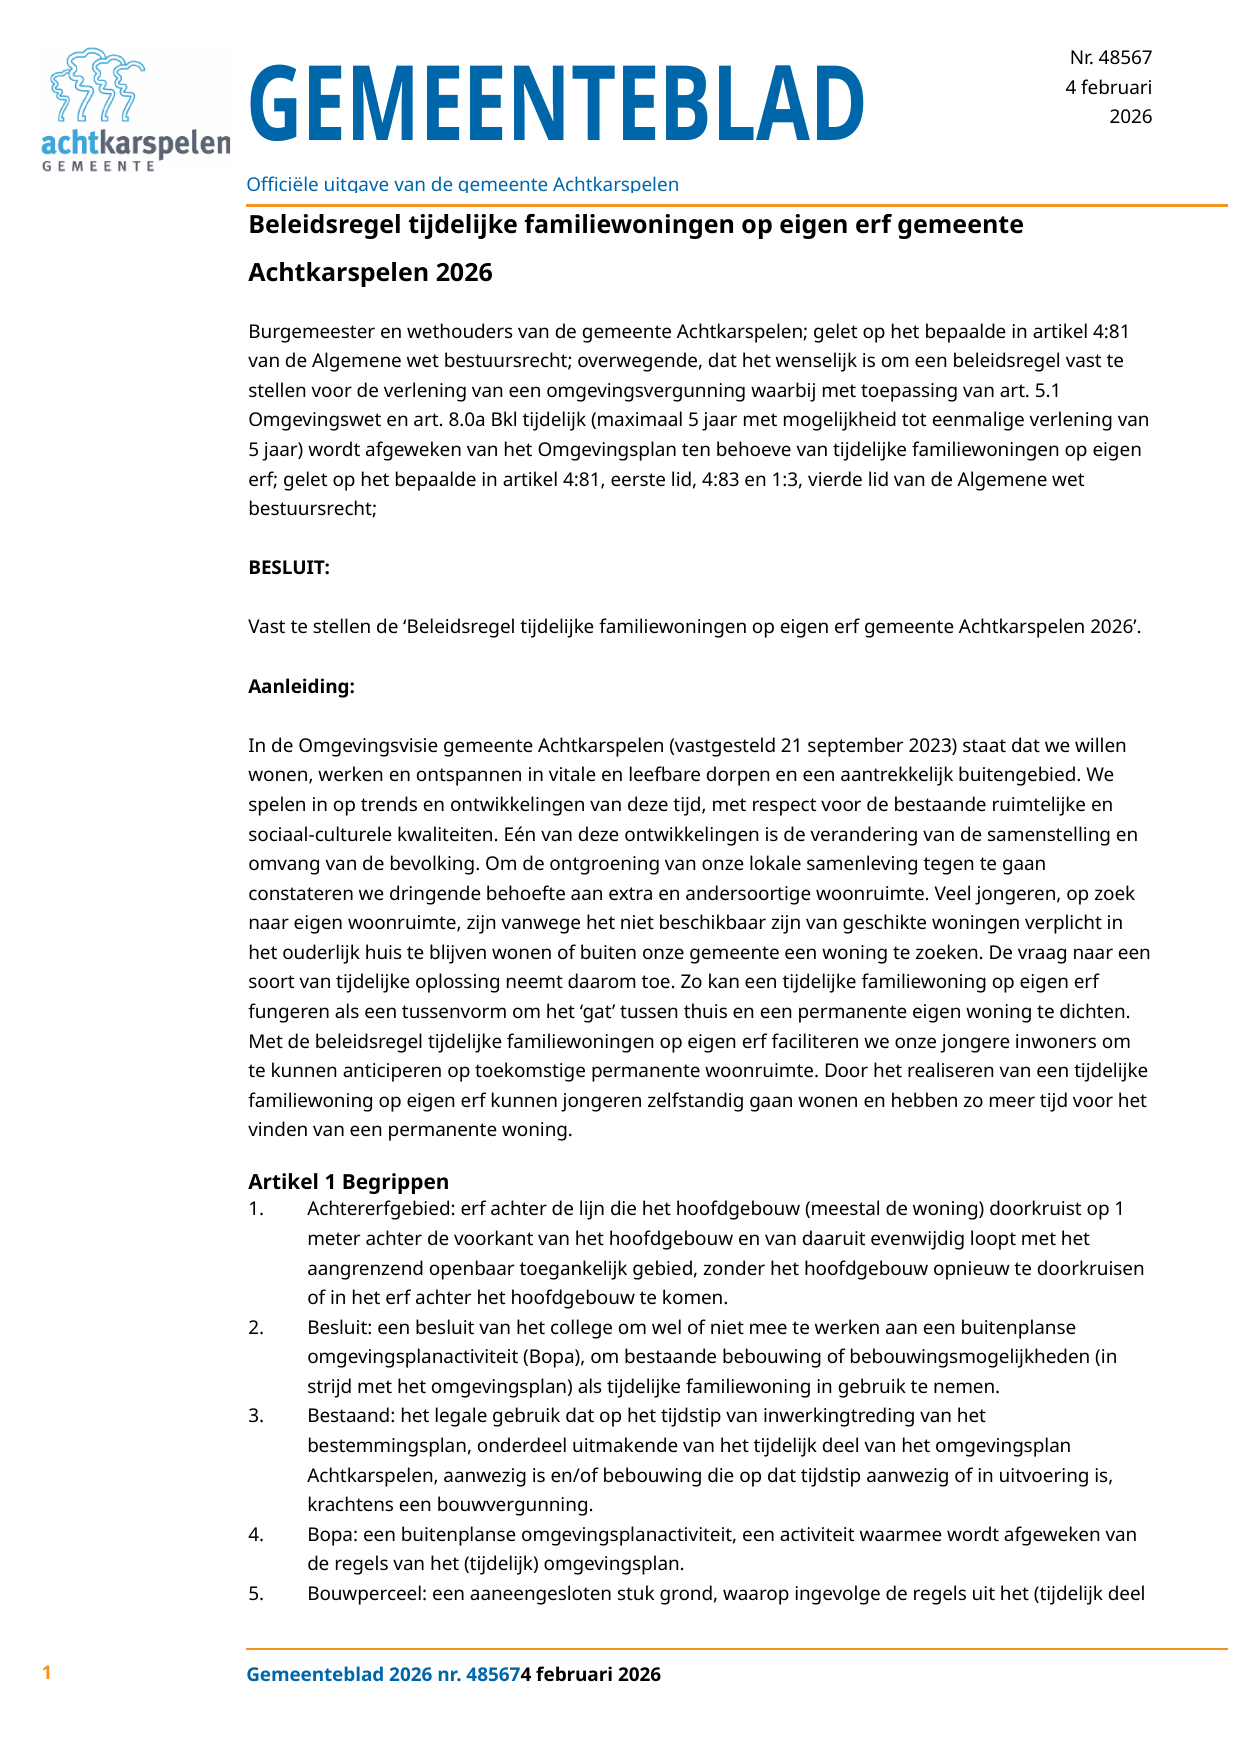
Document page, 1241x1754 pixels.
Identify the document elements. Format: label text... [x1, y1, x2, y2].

list Bopa: een buitenplanse omgevingsplanactiviteit, een activiteit waarmee wordt afgeweken van de regels van het (tijdelijk) omgevingsplan. [248, 1521, 1152, 1576]
text BESLUIT: [248, 554, 1152, 580]
list Bestaand: het legale gebruik dat op het tijdstip van inwerkingtreding van het bestemmingsplan, onderdeel uitmakende van het tijdelijk deel van het omgevingsplan Achtkarspelen, aanwezig is en/of bebouwing die op dat tijdstip aanwezig of in uitvoering is, krachtens een bouwvergunning. [248, 1403, 1152, 1517]
list Besluit: een besluit van het college om wel of niet mee te werken aan een buitenplanse omgevingsplanactiviteit (Bopa), om bestaande bebouwing of bebouwingsmogelijkheden (in strijd met het omgevingsplan) als tijdelijke familiewoning in gebruik te nemen. [248, 1314, 1152, 1399]
list Bouwperceel: een aaneengesloten stuk grond, waarop ingevolge de regels uit het (tijdelijk deel [248, 1580, 1152, 1606]
list Achtererfgebied: erf achter de lijn die het hoofdgebouw (meestal de woning) doorkruist op 1 meter achter de voorkant van het hoofdgebouw en van daaruit evenwijdig loopt met het aangrenzend openbaar toegankelijk gebied, zonder het hoofdgebouw opnieuw te doorkruisen of in het erf achter het hoofdgebouw te komen. [248, 1196, 1152, 1310]
text Aanleiding: [248, 673, 1152, 699]
picture [41, 47, 231, 172]
text Beleidsregel tijdelijke familiewoningen op eigen erf gemeente Achtkarspelen 2026 [248, 207, 1152, 288]
text Artikel 1 Begrippen [248, 1167, 1152, 1196]
text Burgemeester en wethouders van de gemeente Achtkarspelen; gelet op het bepaalde in artikel 4:81 van de Algemene wet bestuursrecht; overwegende, dat het wenselijk is om een beleidsregel vast te stellen voor de verlening van een omgevingsvergunning waarbij met toepassing van art. 5.1 Omgevingswet en art. 8.0a Bkl tijdelijk (maximaal 5 jaar met mogelijkheid tot eenmalige verlening van 5 jaar) wordt afgeweken van het Omgevingsplan ten behoeve van tijdelijke familiewoningen op eigen erf; gelet op het bepaalde in artikel 4:81, eerste lid, 4:83 en 1:3, vierde lid van de Algemene wet bestuursrecht; [248, 318, 1152, 521]
text Vast te stellen de ‘Beleidsregel tijdelijke familiewoningen op eigen erf gemeente Achtkarspelen 2026’. [248, 614, 1152, 639]
text In de Omgevingsvisie gemeente Achtkarspelen (vastgesteld 21 september 2023) staat dat we willen wonen, werken en ontspannen in vitale en leefbare dorpen en een aantrekkelijk buitengebied. We spelen in op trends en ontwikkelingen van deze tijd, met respect voor de bestaande ruimtelijke en sociaal-culturele kwaliteiten. Eén van deze ontwikkelingen is de verandering van de samenstelling en omvang van de bevolking. Om de ontgroening van onze lokale samenleving tegen te gaan constateren we dringende behoefte aan extra en andersoortige woonruimte. Veel jongeren, op zoek naar eigen woonruimte, zijn vanwege het niet beschikbaar zijn van geschikte woningen verplicht in het ouderlijk huis te blijven wonen of buiten onze gemeente een woning te zoeken. De vraag naar een soort van tijdelijke oplossing neemt daarom toe. Zo kan een tijdelijke familiewoning op eigen erf fungeren als een tussenvorm om het ‘gat’ tussen thuis en een permanente eigen woning te dichten. Met de beleidsregel tijdelijke familiewoningen op eigen erf faciliteren we onze jongere inwoners om te kunnen anticiperen op toekomstige permanente woonruimte. Door het realiseren van een tijdelijke familiewoning op eigen erf kunnen jongeren zelfstandig gaan wonen en hebben zo meer tijd voor het vinden van een permanente woning. [248, 732, 1152, 1142]
